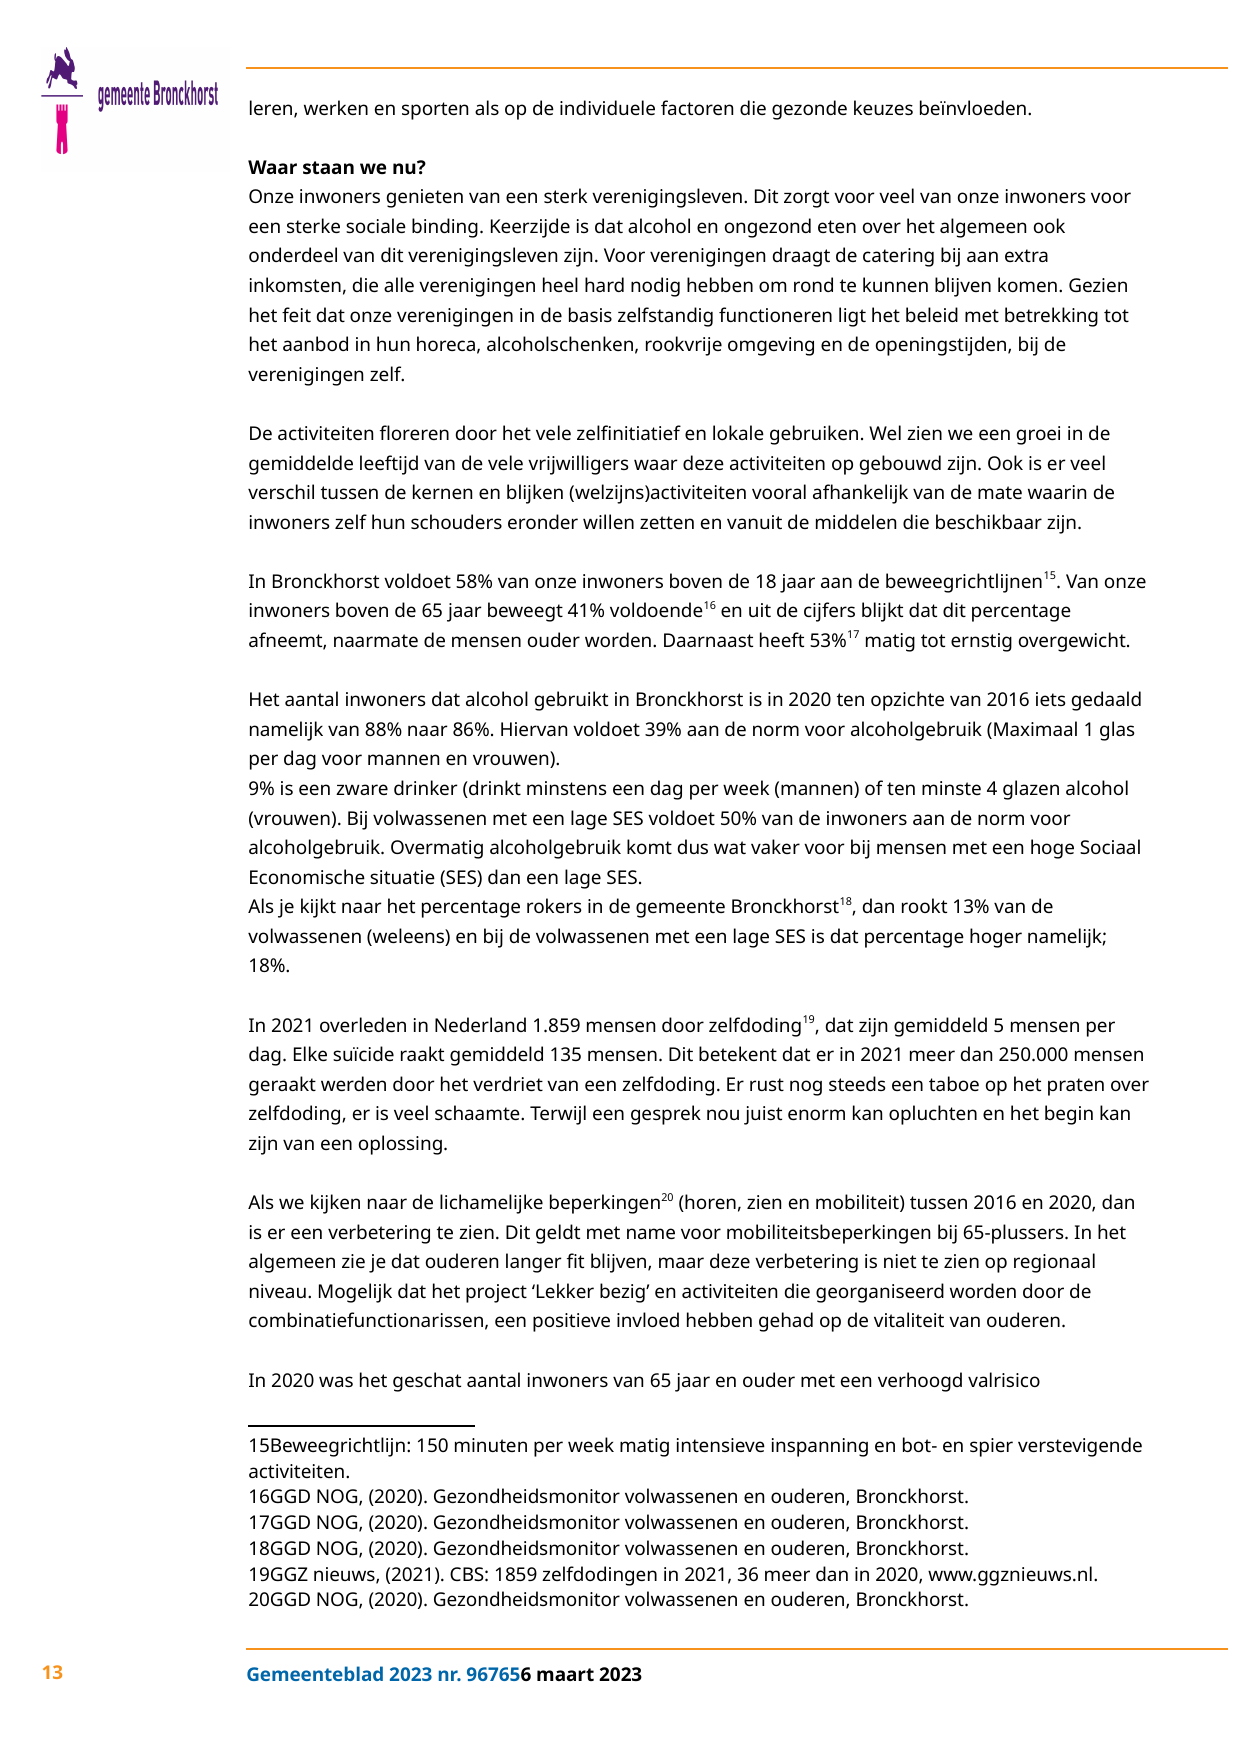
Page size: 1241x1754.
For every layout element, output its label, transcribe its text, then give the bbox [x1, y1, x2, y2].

text GGD NOG, (2020). Gezondheidsmonitor volwassenen en ouderen, Bronckhorst. [248, 1586, 1152, 1612]
text GGD NOG, (2020). Gezondheidsmonitor volwassenen en ouderen, Bronckhorst. [248, 1509, 1152, 1535]
text GGD NOG, (2020). Gezondheidsmonitor volwassenen en ouderen, Bronckhorst. [248, 1483, 1152, 1509]
text Beweegrichtlijn: 150 minuten per week matig intensieve inspanning en bot- en spier verstevigende activiteiten. [248, 1432, 1152, 1483]
picture [41, 47, 231, 172]
text Het aantal inwoners dat alcohol gebruikt in Bronckhorst is in 2020 ten opzichte van 2016 iets gedaald namelijk van 88% naar 86%. Hiervan voldoet 39% aan de norm voor alcoholgebruik (Maximaal 1 glas per dag voor mannen en vrouwen). [248, 686, 1152, 771]
text In 2020 was het geschat aantal inwoners van 65 jaar en ouder met een verhoogd valrisico [248, 1367, 1152, 1393]
text Onze inwoners genieten van een sterk verenigingsleven. Dit zorgt voor veel van onze inwoners voor een sterke sociale binding. Keerzijde is dat alcohol en ongezond eten over het algemeen ook onderdeel van dit verenigingsleven zijn. Voor verenigingen draagt de catering bij aan extra inkomsten, die alle verenigingen heel hard nodig hebben om rond te kunnen blijven komen. Gezien het feit dat onze verenigingen in de basis zelfstandig functioneren ligt het beleid met betrekking tot het aanbod in hun horeca, alcoholschenken, rookvrije omgeving en de openingstijden, bij de verenigingen zelf. [248, 183, 1152, 387]
text GGD NOG, (2020). Gezondheidsmonitor volwassenen en ouderen, Bronckhorst. [248, 1535, 1152, 1561]
text In Bronckhorst voldoet 58% van onze inwoners boven de 18 jaar aan de beweegrichtlijnen. Van onze inwoners boven de 65 jaar beweegt 41% voldoende en uit de cijfers blijkt dat dit percentage afneemt, naarmate de mensen ouder worden. Daarnaast heeft 53% matig tot ernstig overgewicht. [248, 568, 1152, 653]
text Waar staan we nu? [248, 154, 1152, 180]
text 9% is een zware drinker (drinkt minstens een dag per week (mannen) of ten minste 4 glazen alcohol (vrouwen). Bij volwassenen met een lage SES voldoet 50% van de inwoners aan de norm voor alcoholgebruik. Overmatig alcoholgebruik komt dus wat vaker voor bij mensen met een hoge Sociaal Economische situatie (SES) dan een lage SES. [248, 775, 1152, 890]
text leren, werken en sporten als op de individuele factoren die gezonde keuzes beïnvloeden. [248, 95, 1152, 121]
text GGZ nieuws, (2021). CBS: 1859 zelfdodingen in 2021, 36 meer dan in 2020, www.ggznieuws.nl. [248, 1561, 1152, 1586]
text Als we kijken naar de lichamelijke beperkingen (horen, zien en mobiliteit) tussen 2016 en 2020, dan is er een verbetering te zien. Dit geldt met name voor mobiliteitsbeperkingen bij 65-plussers. In het algemeen zie je dat ouderen langer fit blijven, maar deze verbetering is niet te zien op regionaal niveau. Mogelijk dat het project ‘Lekker bezig’ en activiteiten die georganiseerd worden door de combinatiefunctionarissen, een positieve invloed hebben gehad op de vitaliteit van ouderen. [248, 1189, 1152, 1333]
text In 2021 overleden in Nederland 1.859 mensen door zelfdoding, dat zijn gemiddeld 5 mensen per dag. Elke suïcide raakt gemiddeld 135 mensen. Dit betekent dat er in 2021 meer dan 250.000 mensen geraakt werden door het verdriet van een zelfdoding. Er rust nog steeds een taboe op het praten over zelfdoding, er is veel schaamte. Terwijl een gesprek nou juist enorm kan opluchten en het begin kan zijn van een oplossing. [248, 1012, 1152, 1156]
text De activiteiten floreren door het vele zelfinitiatief en lokale gebruiken. Wel zien we een groei in de gemiddelde leeftijd van de vele vrijwilligers waar deze activiteiten op gebouwd zijn. Ook is er veel verschil tussen de kernen en blijken (welzijns)activiteiten vooral afhankelijk van de mate waarin de inwoners zelf hun schouders eronder willen zetten en vanuit de middelen die beschikbaar zijn. [248, 420, 1152, 535]
text Als je kijkt naar het percentage rokers in de gemeente Bronckhorst, dan rookt 13% van de volwassenen (weleens) en bij de volwassenen met een lage SES is dat percentage hoger namelijk; 18%. [248, 893, 1152, 978]
